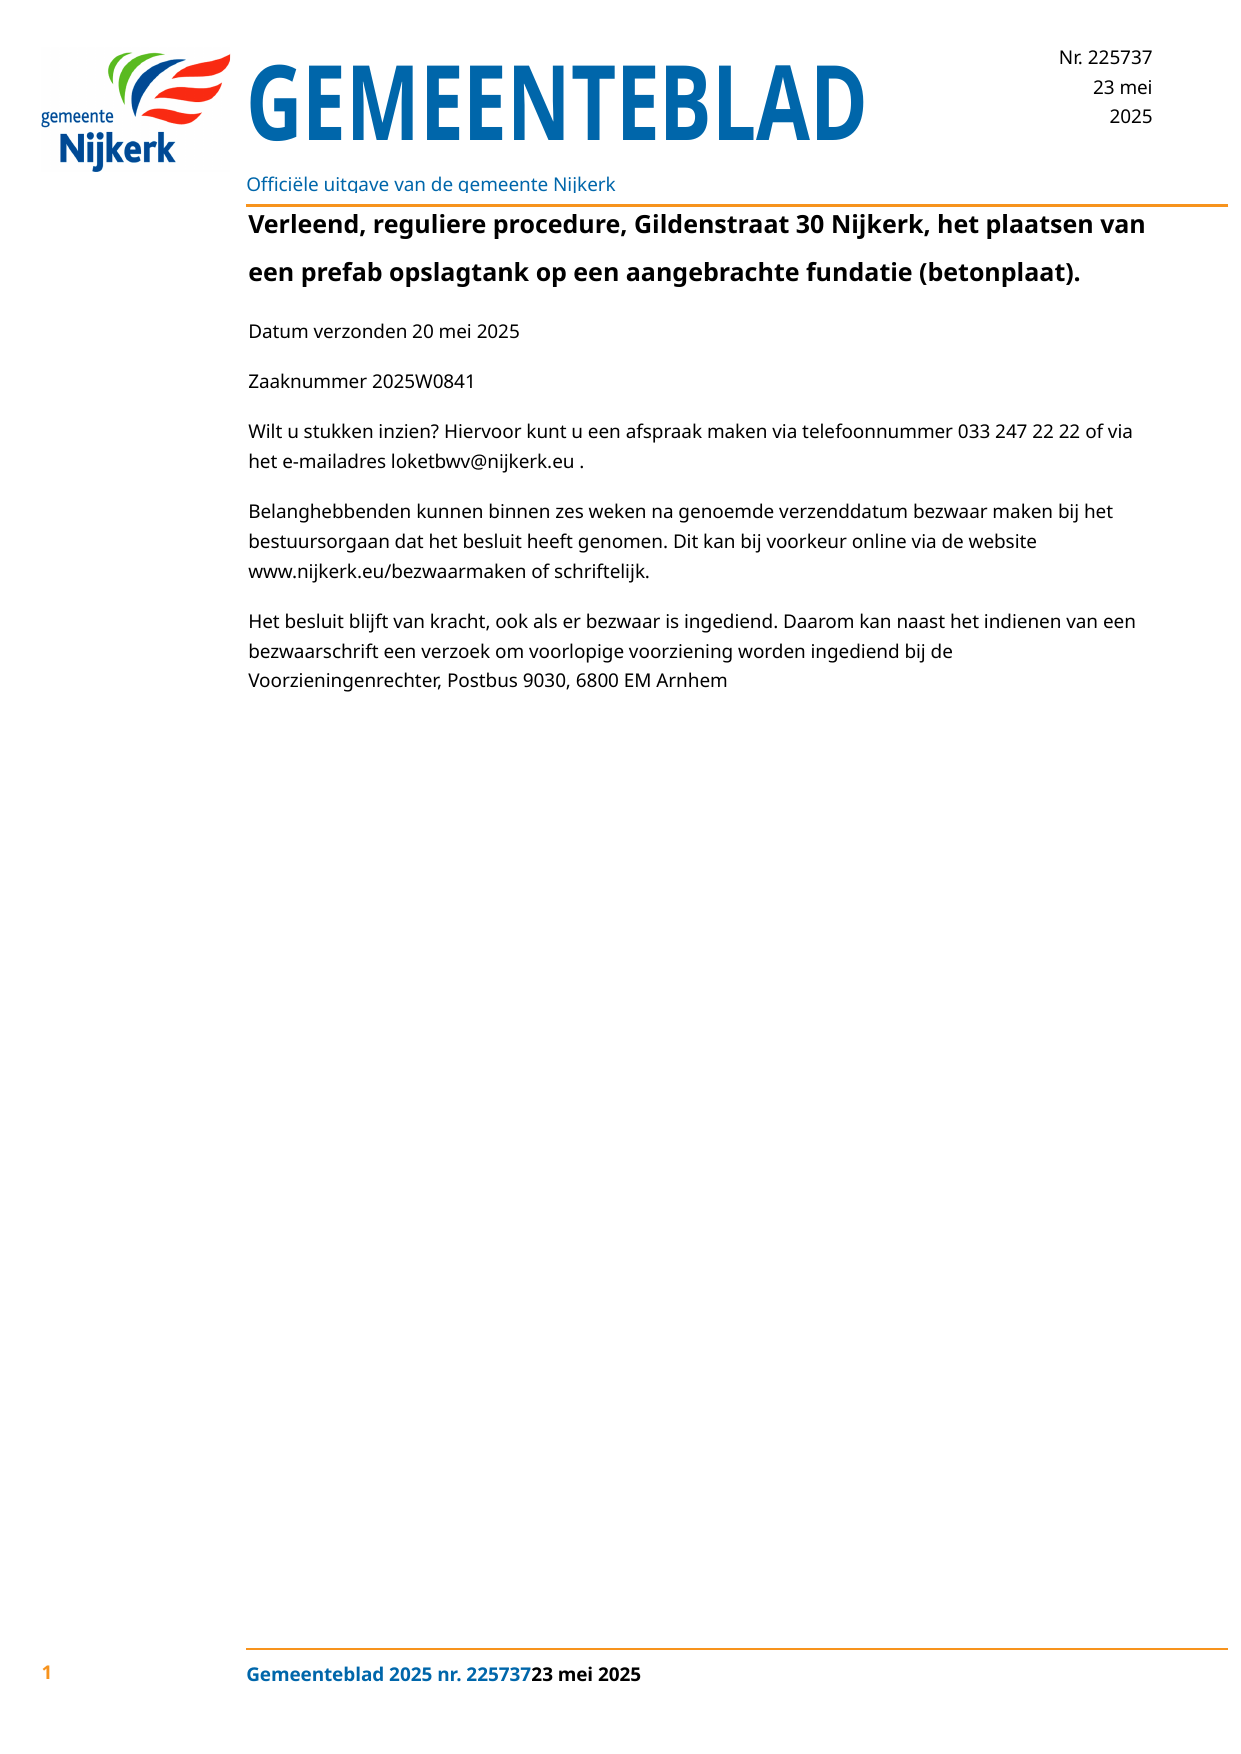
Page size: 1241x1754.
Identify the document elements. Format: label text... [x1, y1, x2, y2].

picture [41, 47, 231, 172]
text Wilt u stukken inzien? Hiervoor kunt u een afspraak maken via telefoonnummer 033 247 22 22 of via het e-mailadres loketbwv@nijkerk.eu . [248, 419, 1152, 474]
text Zaaknummer 2025W0841 [248, 368, 1152, 394]
text Datum verzonden 20 mei 2025 [248, 318, 1152, 344]
text Het besluit blijft van kracht, ook als er bezwaar is ingediend. Daarom kan naast het indienen van een bezwaarschrift een verzoek om voorlopige voorziening worden ingediend bij de Voorzieningenrechter, Postbus 9030, 6800 EM Arnhem [248, 608, 1152, 693]
text Belanghebbenden kunnen binnen zes weken na genoemde verzenddatum bezwaar maken bij het bestuursorgaan dat het besluit heeft genomen. Dit kan bij voorkeur online via de website www.nijkerk.eu/bezwaarmaken of schriftelijk. [248, 499, 1152, 584]
text Verleend, reguliere procedure, Gildenstraat 30 Nijkerk, het plaatsen van een prefab opslagtank op een aangebrachte fundatie (betonplaat). [248, 207, 1152, 288]
